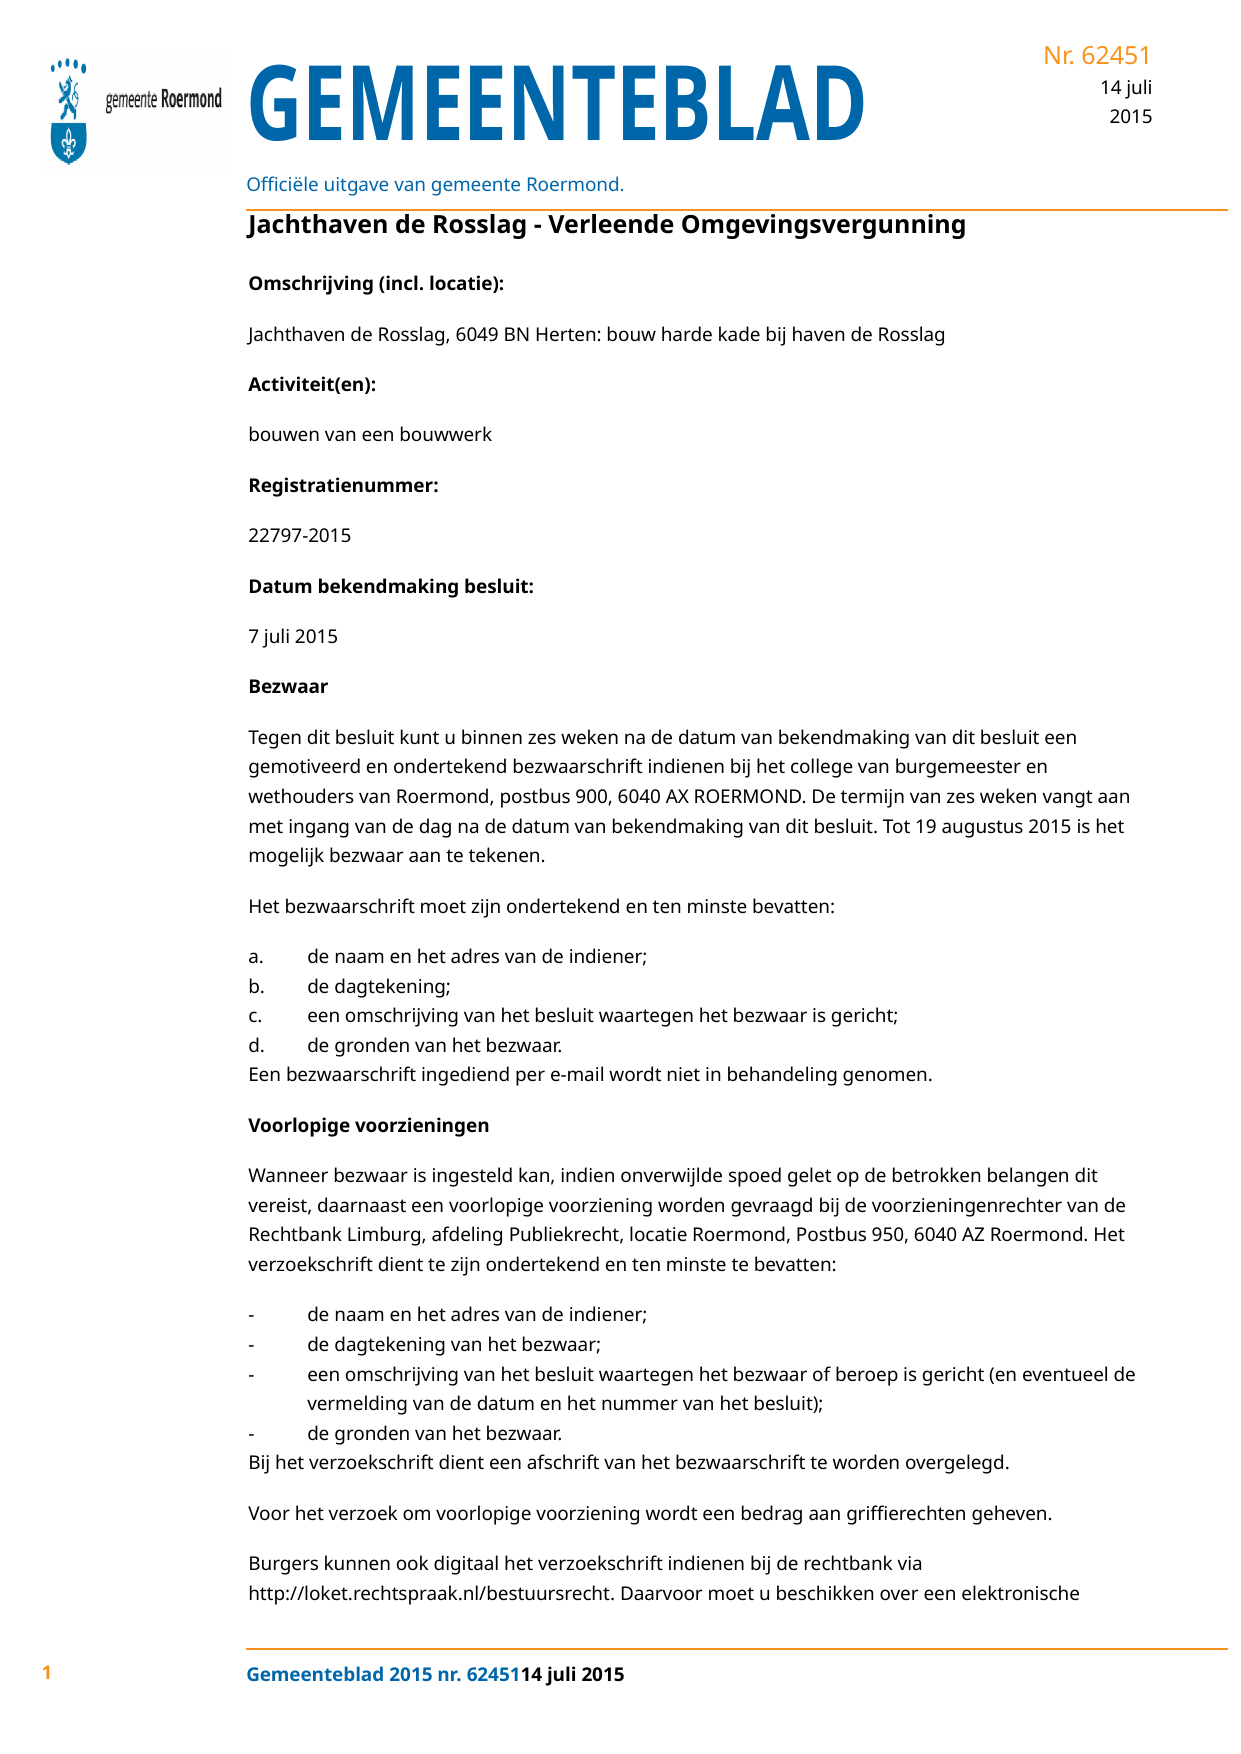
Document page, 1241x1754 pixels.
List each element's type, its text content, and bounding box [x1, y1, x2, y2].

list de naam en het adres van de indiener; [248, 1302, 1152, 1327]
picture [41, 47, 231, 172]
text Jachthaven de Rosslag, 6049 BN Herten: bouw harde kade bij haven de Rosslag [248, 321, 1152, 346]
text Registratienummer: [248, 472, 1152, 498]
text Activiteit(en): [248, 371, 1152, 397]
list de gronden van het bezwaar. [248, 1032, 1152, 1058]
text 22797-2015 [248, 522, 1152, 548]
list de naam en het adres van de indiener; [248, 943, 1152, 969]
list een omschrijving van het besluit waartegen het bezwaar is gericht; [248, 1002, 1152, 1028]
text 7 juli 2015 [248, 623, 1152, 649]
text Een bezwaarschrift ingediend per e-mail wordt niet in behandeling genomen. [248, 1062, 1152, 1087]
text Het bezwaarschrift moet zijn ondertekend en ten minste bevatten: [248, 893, 1152, 918]
text Bij het verzoekschrift dient een afschrift van het bezwaarschrift te worden overgelegd. [248, 1449, 1152, 1475]
text Bezwaar [248, 674, 1152, 699]
text Tegen dit besluit kunt u binnen zes weken na de datum van bekendmaking van dit besluit een gemotiveerd en ondertekend bezwaarschrift indienen bij het college van burgemeester en wethouders van Roermond, postbus 900, 6040 AX ROERMOND. De termijn van zes weken vangt aan met ingang van de dag na de datum van bekendmaking van dit besluit. Tot 19 augustus 2015 is het mogelijk bezwaar aan te tekenen. [248, 724, 1152, 868]
text Voorlopige voorzieningen [248, 1112, 1152, 1138]
text Datum bekendmaking besluit: [248, 573, 1152, 598]
list de dagtekening; [248, 973, 1152, 998]
text Voor het verzoek om voorlopige voorziening wordt een bedrag aan griffierechten geheven. [248, 1500, 1152, 1526]
text Burgers kunnen ook digitaal het verzoekschrift indienen bij de rechtbank via http://loket.rechtspraak.nl/bestuursrecht. Daarvoor moet u beschikken over een elektronische [248, 1550, 1152, 1606]
list de dagtekening van het bezwaar; [248, 1331, 1152, 1357]
text Wanneer bezwaar is ingesteld kan, indien onverwijlde spoed gelet op de betrokken belangen dit vereist, daarnaast een voorlopige voorziening worden gevraagd bij de voorzieningenrechter van de Rechtbank Limburg, afdeling Publiekrecht, locatie Roermond, Postbus 950, 6040 AZ Roermond. Het verzoekschrift dient te zijn ondertekend en ten minste te bevatten: [248, 1162, 1152, 1277]
list de gronden van het bezwaar. [248, 1420, 1152, 1446]
text Jachthaven de Rosslag - Verleende Omgevingsvergunning [248, 211, 1152, 241]
list een omschrijving van het besluit waartegen het bezwaar of beroep is gericht (en eventueel de vermelding van de datum en het nummer van het besluit); [248, 1361, 1152, 1416]
text Omschrijving (incl. locatie): [248, 270, 1152, 296]
text bouwen van een bouwwerk [248, 422, 1152, 447]
